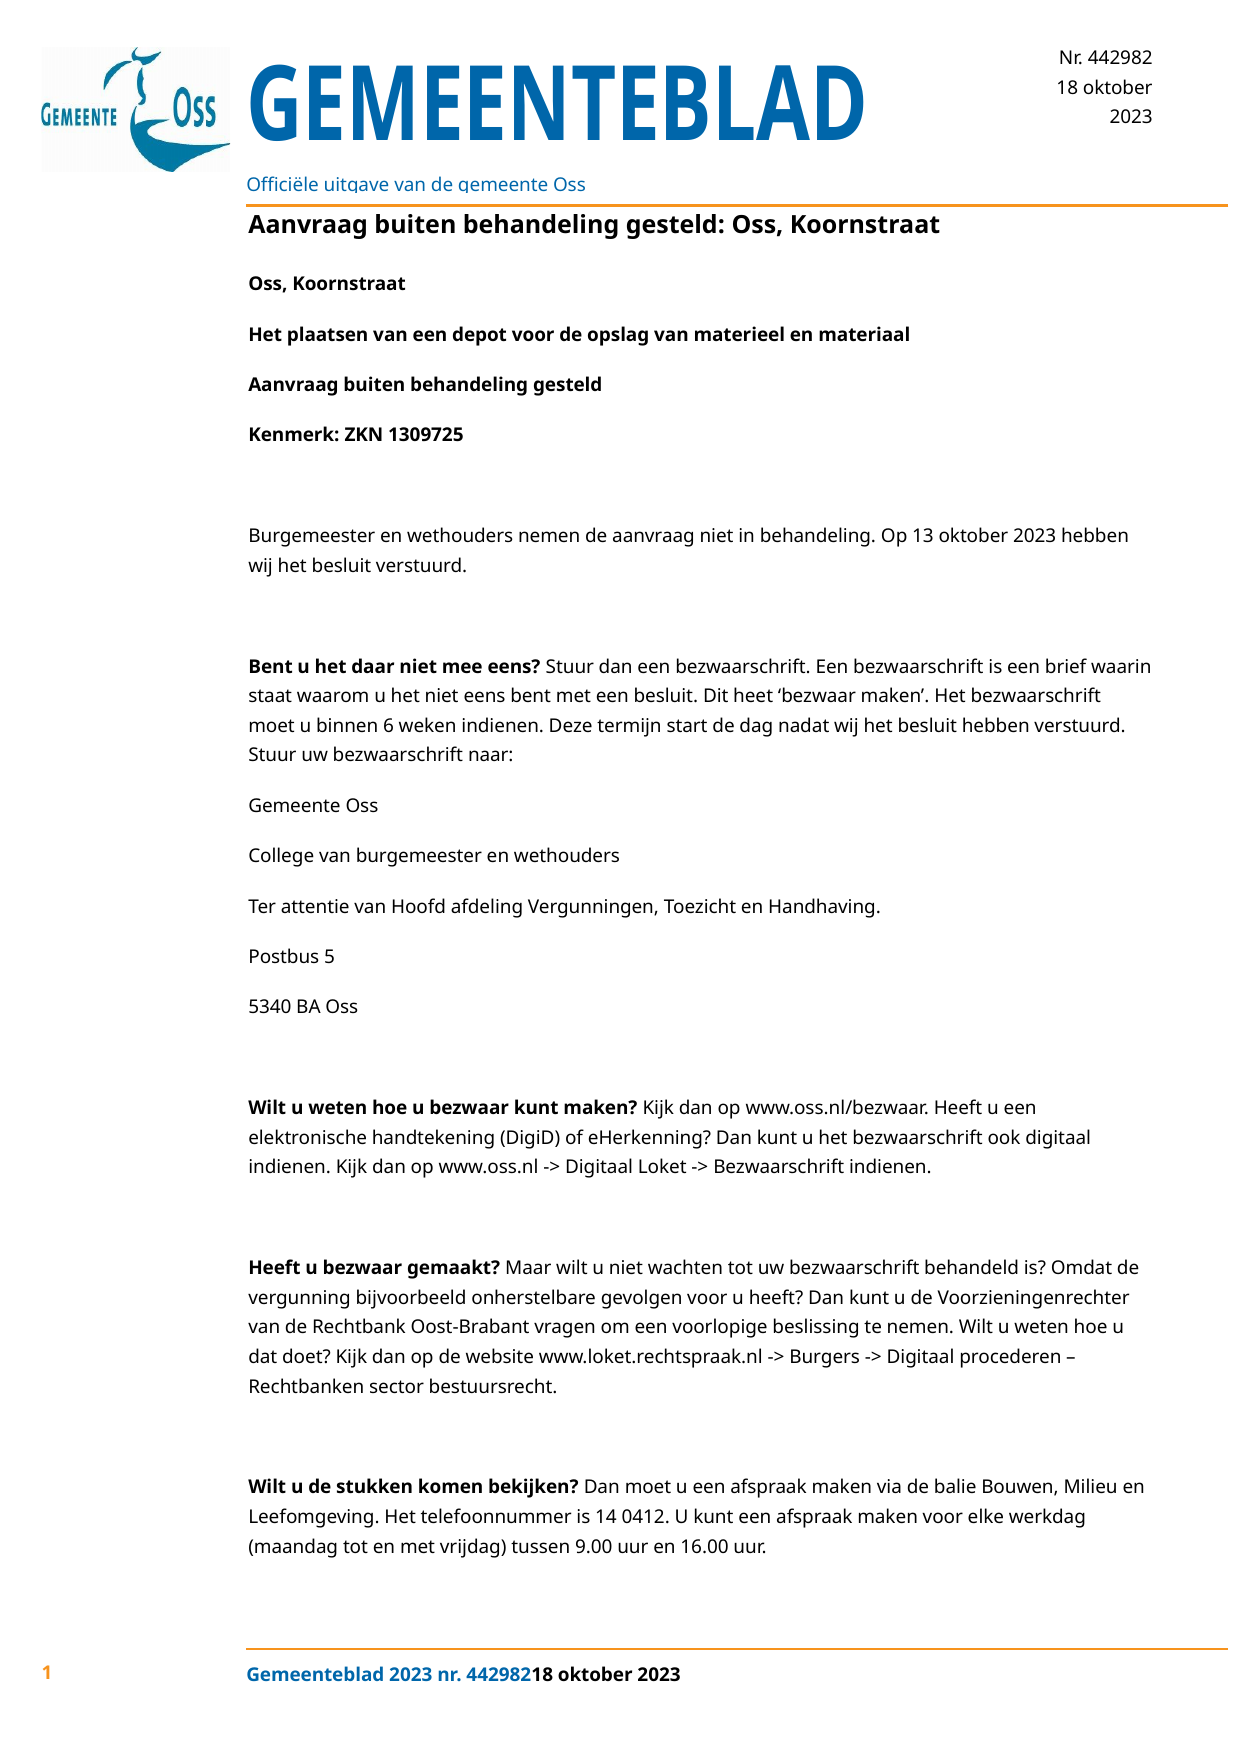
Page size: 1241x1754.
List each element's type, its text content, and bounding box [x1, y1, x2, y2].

text Postbus 5 [248, 943, 1152, 969]
text Gemeente Oss [248, 792, 1152, 818]
text Bent u het daar niet mee eens? Stuur dan een bezwaarschrift. Een bezwaarschrift is een brief waarin staat waarom u het niet eens bent met een besluit. Dit heet ‘bezwaar maken’. Het bezwaarschrift moet u binnen 6 weken indienen. Deze termijn start de dag nadat wij het besluit hebben verstuurd. Stuur uw bezwaarschrift naar: [248, 653, 1152, 767]
text Wilt u de stukken komen bekijken? Dan moet u een afspraak maken via de balie Bouwen, Milieu en Leefomgeving. Het telefoonnummer is 14 0412. U kunt een afspraak maken voor elke werkdag (maandag tot en met vrijdag) tussen 9.00 uur en 16.00 uur. [248, 1474, 1152, 1558]
text Aanvraag buiten behandeling gesteld [248, 371, 1152, 397]
text Ter attentie van Hoofd afdeling Vergunningen, Toezicht en Handhaving. [248, 893, 1152, 918]
text Oss, Koornstraat [248, 270, 1152, 296]
text Aanvraag buiten behandeling gesteld: Oss, Koornstraat [248, 207, 1152, 241]
text 5340 BA Oss [248, 994, 1152, 1019]
picture [41, 47, 231, 172]
text College van burgemeester en wethouders [248, 842, 1152, 868]
text Heeft u bezwaar gemaakt? Maar wilt u niet wachten tot uw bezwaarschrift behandeld is? Omdat de vergunning bijvoorbeeld onherstelbare gevolgen voor u heeft? Dan kunt u de Voorzieningenrechter van de Rechtbank Oost-Brabant vragen om een voorlopige beslissing te nemen. Wilt u weten hoe u dat doet? Kijk dan op de website www.loket.rechtspraak.nl -> Burgers -> Digitaal procederen – Rechtbanken sector bestuursrecht. [248, 1254, 1152, 1398]
text Wilt u weten hoe u bezwaar kunt maken? Kijk dan op www.oss.nl/bezwaar. Heeft u een elektronische handtekening (DigiD) of eHerkenning? Dan kunt u het bezwaarschrift ook digitaal indienen. Kijk dan op www.oss.nl -> Digitaal Loket -> Bezwaarschrift indienen. [248, 1094, 1152, 1179]
text Burgemeester en wethouders nemen de aanvraag niet in behandeling. Op 13 oktober 2023 hebben wij het besluit verstuurd. [248, 522, 1152, 578]
text Kenmerk: ZKN 1309725 [248, 422, 1152, 447]
text Het plaatsen van een depot voor de opslag van materieel en materiaal [248, 321, 1152, 346]
